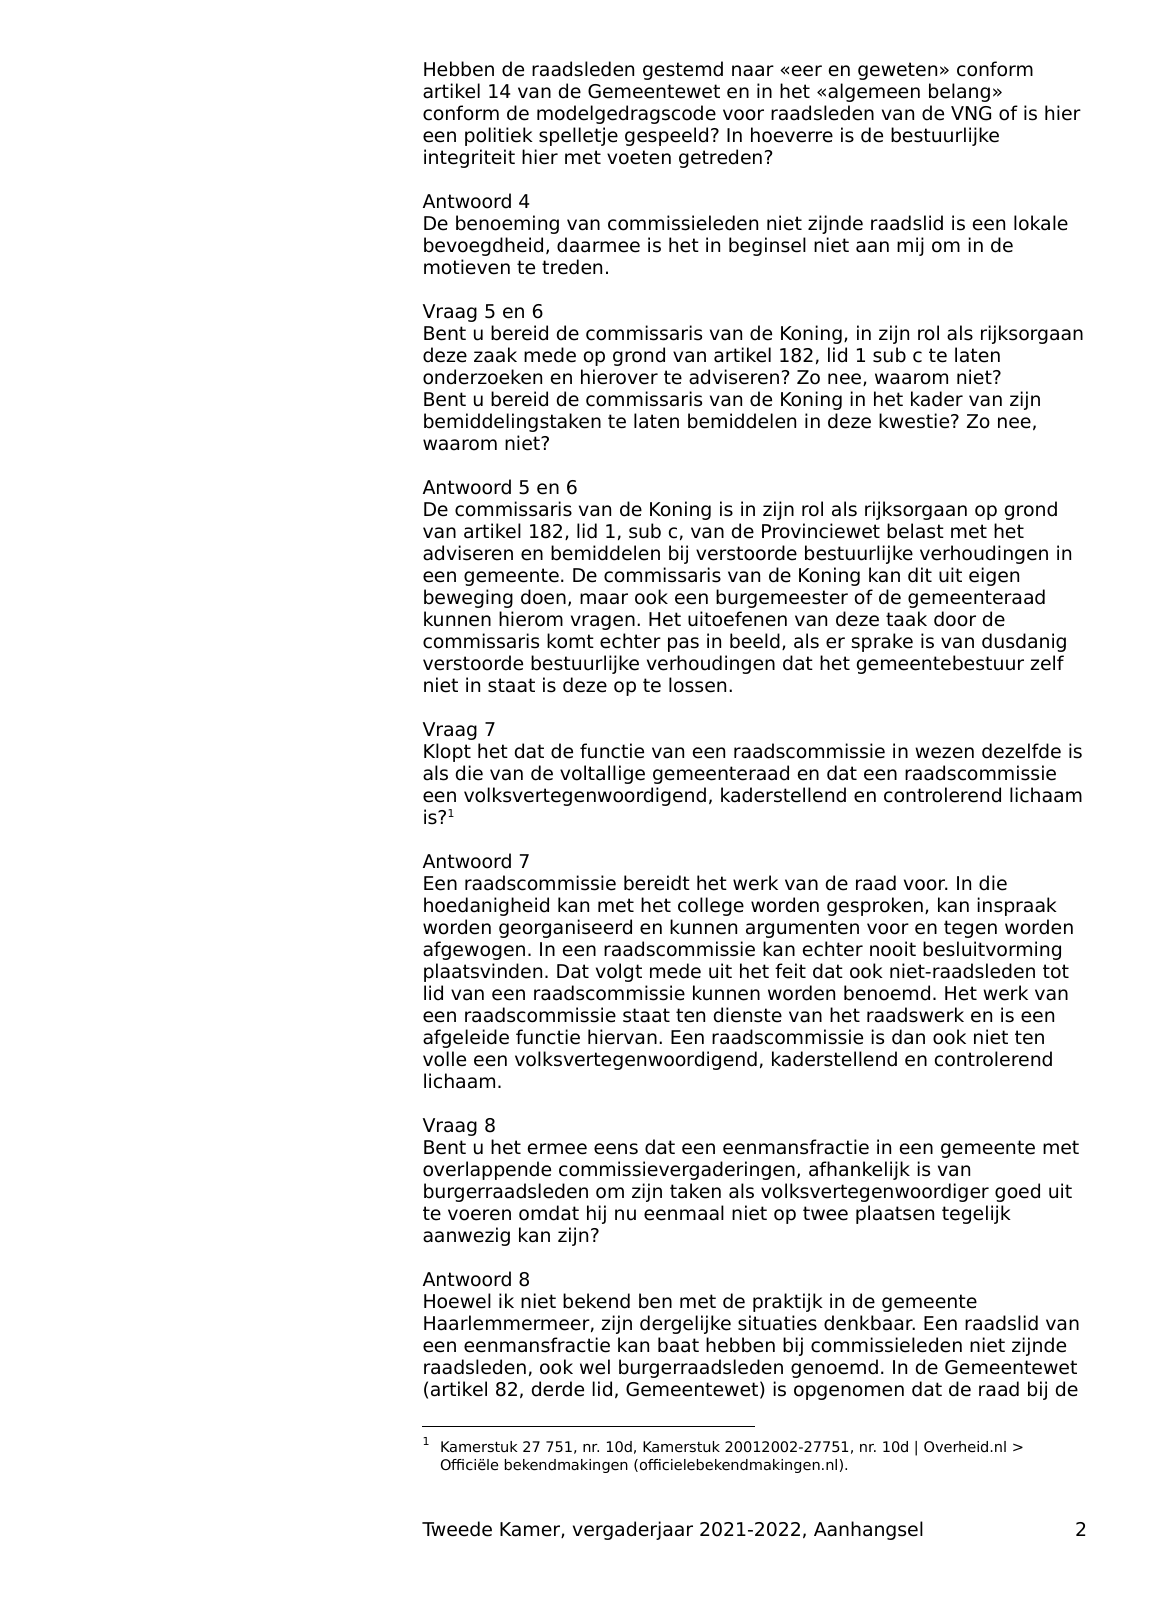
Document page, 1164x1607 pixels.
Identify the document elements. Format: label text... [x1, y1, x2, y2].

text Vraag 5 en 6 [422, 301, 1087, 323]
text De commissaris van de Koning is in zijn rol als rijksorgaan op grond van artikel 182, lid 1, sub c, van de Provinciewet belast met het adviseren en bemiddelen bij verstoorde bestuurlijke verhoudingen in een gemeente. De commissaris van de Koning kan dit uit eigen beweging doen, maar ook een burgemeester of de gemeenteraad kunnen hierom vragen. Het uitoefenen van deze taak door de commissaris komt echter pas in beeld, als er sprake is van dusdanig verstoorde bestuurlijke verhoudingen dat het gemeentebestuur zelf niet in staat is deze op te lossen. [422, 499, 1087, 697]
text Vraag 7 [422, 719, 1087, 741]
text Bent u bereid de commissaris van de Koning in het kader van zijn bemiddelingstaken te laten bemiddelen in deze kwestie? Zo nee, waarom niet? [422, 389, 1087, 455]
text Antwoord 8 [422, 1269, 1087, 1291]
text Kamerstuk 27 751, nr. 10d, Kamerstuk 20012002-27751, nr. 10d | Overheid.nl > Officiële bekendmakingen (officielebekendmakingen.nl). [422, 1435, 1087, 1474]
text Klopt het dat de functie van een raadscommissie in wezen dezelfde is als die van de voltallige gemeenteraad en dat een raadscommissie een volksvertegenwoordigend, kaderstellend en controlerend lichaam is? [422, 741, 1087, 829]
text Bent u bereid de commissaris van de Koning, in zijn rol als rijksorgaan deze zaak mede op grond van artikel 182, lid 1 sub c te laten onderzoeken en hierover te adviseren? Zo nee, waarom niet? [422, 323, 1087, 389]
text Antwoord 4 [422, 191, 1087, 213]
text Een raadscommissie bereidt het werk van de raad voor. In die hoedanigheid kan met het college worden gesproken, kan inspraak worden georganiseerd en kunnen argumenten voor en tegen worden afgewogen. In een raadscommissie kan echter nooit besluitvorming plaatsvinden. Dat volgt mede uit het feit dat ook niet-raadsleden tot lid van een raadscommissie kunnen worden benoemd. Het werk van een raadscommissie staat ten dienste van het raadswerk en is een afgeleide functie hiervan. Een raadscommissie is dan ook niet ten volle een volksvertegenwoordigend, kaderstellend en controlerend lichaam. [422, 873, 1087, 1093]
text Antwoord 5 en 6 [422, 477, 1087, 499]
text Hoewel ik niet bekend ben met de praktijk in de gemeente Haarlemmermeer, zijn dergelijke situaties denkbaar. Een raadslid van een eenmansfractie kan baat hebben bij commissieleden niet zijnde raadsleden, ook wel burgerraadsleden genoemd. In de Gemeentewet (artikel 82, derde lid, Gemeentewet) is opgenomen dat de raad bij de [422, 1291, 1087, 1401]
text De benoeming van commissieleden niet zijnde raadslid is een lokale bevoegdheid, daarmee is het in beginsel niet aan mij om in de motieven te treden. [422, 213, 1087, 279]
text Vraag 8 [422, 1115, 1087, 1137]
text Bent u het ermee eens dat een eenmansfractie in een gemeente met overlappende commissievergaderingen, afhankelijk is van burgerraadsleden om zijn taken als volksvertegenwoordiger goed uit te voeren omdat hij nu eenmaal niet op twee plaatsen tegelijk aanwezig kan zijn? [422, 1137, 1087, 1247]
text Hebben de raadsleden gestemd naar «eer en geweten» conform artikel 14 van de Gemeentewet en in het «algemeen belang» conform de modelgedragscode voor raadsleden van de VNG of is hier een politiek spelletje gespeeld? In hoeverre is de bestuurlijke integriteit hier met voeten getreden? [422, 59, 1087, 169]
text Antwoord 7 [422, 851, 1087, 873]
